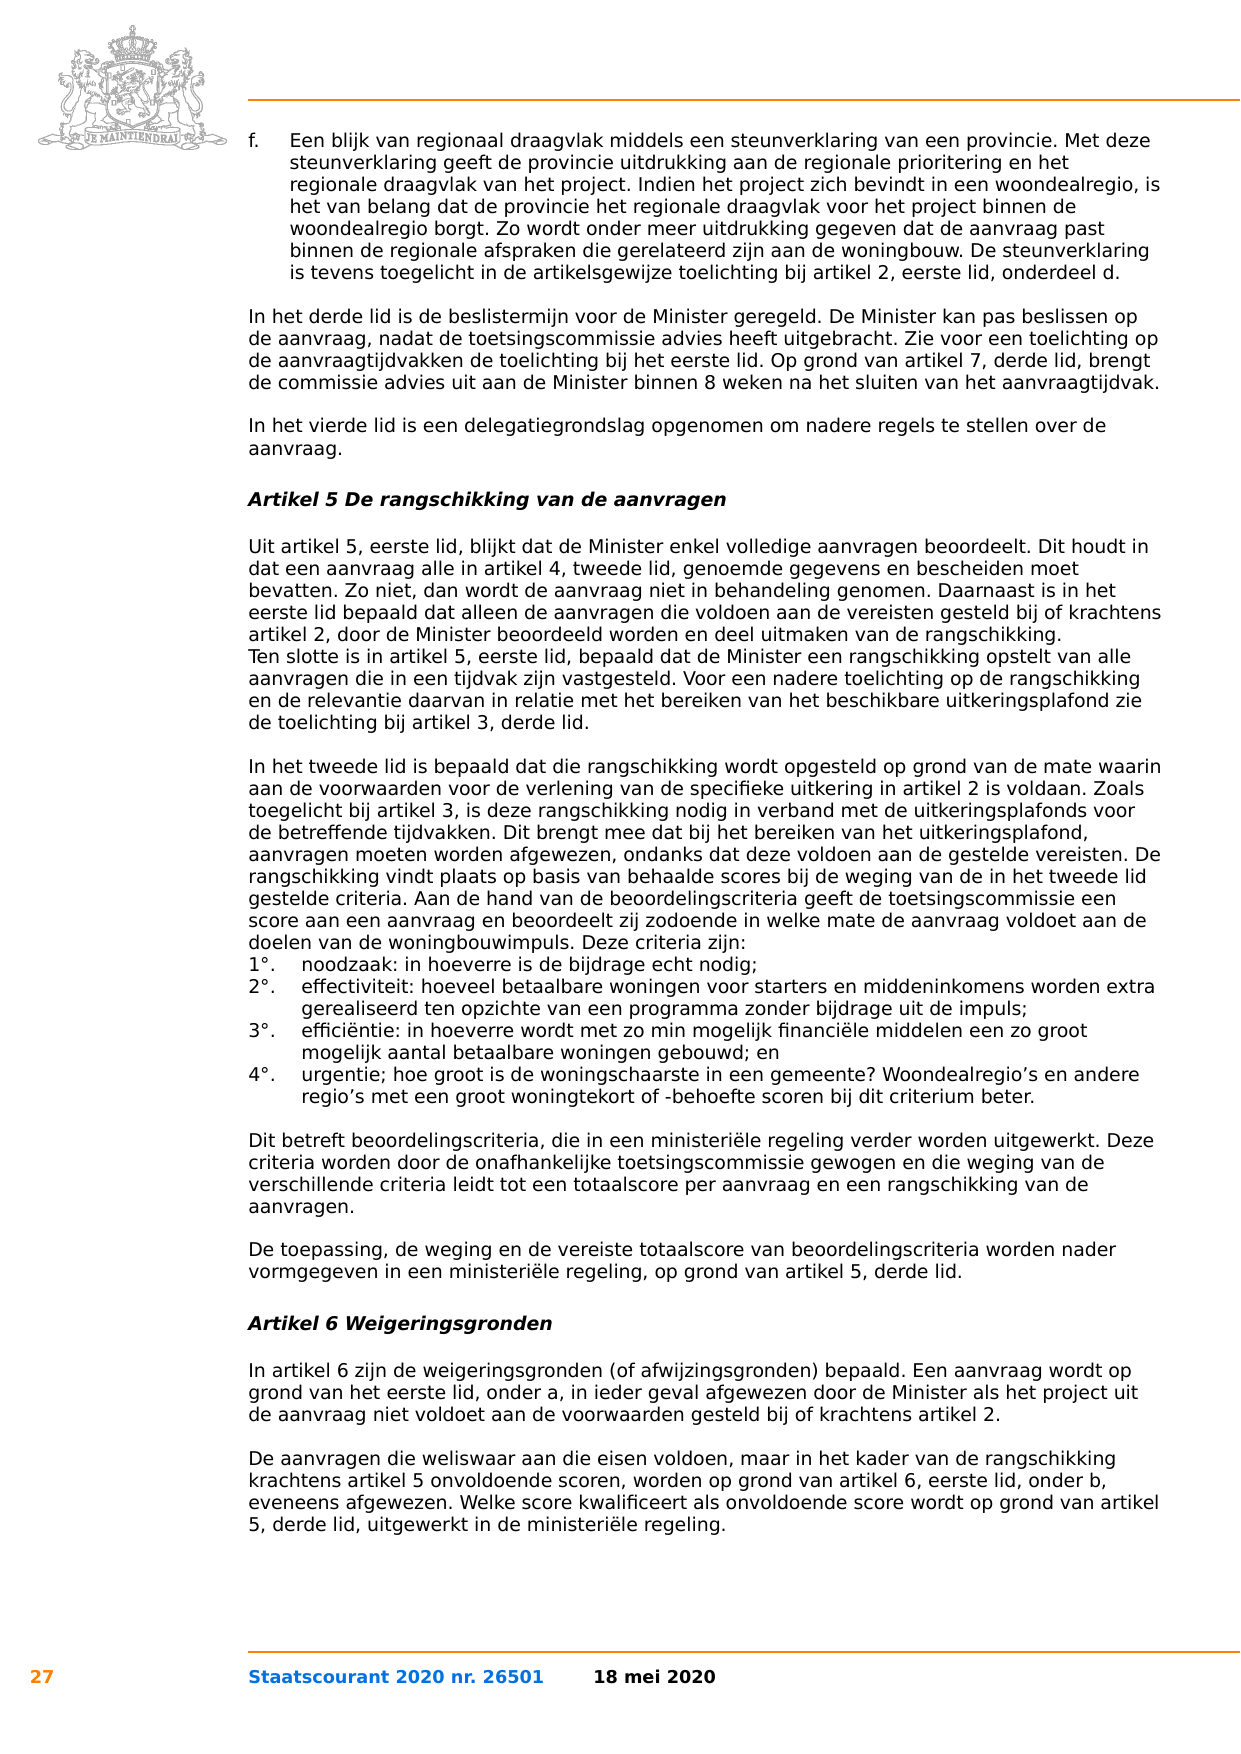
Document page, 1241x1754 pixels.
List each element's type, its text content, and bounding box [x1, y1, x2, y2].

text In artikel 6 zijn de weigeringsgronden (of afwijzingsgronden) bepaald. Een aanvraag wordt op grond van het eerste lid, onder a, in ieder geval afgewezen door de Minister als het project uit de aanvraag niet voldoet aan de voorwaarden gesteld bij of krachtens artikel 2. [248, 1360, 1163, 1426]
subtitle Artikel 5 De rangschikking van de aanvragen [248, 489, 1163, 511]
text Uit artikel 5, eerste lid, blijkt dat de Minister enkel volledige aanvragen beoordeelt. Dit houdt in dat een aanvraag alle in artikel 4, tweede lid, genoemde gegevens en bescheiden moet bevatten. Zo niet, dan wordt de aanvraag niet in behandeling genomen. Daarnaast is in het eerste lid bepaald dat alleen de aanvragen die voldoen aan de vereisten gesteld bij of krachtens artikel 2, door de Minister beoordeeld worden en deel uitmaken van de rangschikking. [248, 536, 1163, 646]
text Dit betreft beoordelingscriteria, die in een ministeriële regeling verder worden uitgewerkt. Deze criteria worden door de onafhankelijke toetsingscommissie gewogen en die weging van de verschillende criteria leidt tot een totaalscore per aanvraag en een rangschikking van de aanvragen. [248, 1129, 1163, 1217]
text De aanvragen die weliswaar aan die eisen voldoen, maar in het kader van de rangschikking krachtens artikel 5 onvoldoende scoren, worden op grond van artikel 6, eerste lid, onder b, eveneens afgewezen. Welke score kwalificeert als onvoldoende score wordt op grond van artikel 5, derde lid, uitgewerkt in de ministeriële regeling. [248, 1448, 1163, 1536]
text f. Een blijk van regionaal draagvlak middels een steunverklaring van een provincie. Met deze steunverklaring geeft de provincie uitdrukking aan de regionale prioritering en het regionale draagvlak van het project. Indien het project zich bevindt in een woondealregio, is het van belang dat de provincie het regionale draagvlak voor het project binnen de woondealregio borgt. Zo wordt onder meer uitdrukking gegeven dat de aanvraag past binnen de regionale afspraken die gerelateerd zijn aan de woningbouw. De steunverklaring is tevens toegelicht in de artikelsgewijze toelichting bij artikel 2, eerste lid, onderdeel d. [248, 130, 1163, 284]
subtitle Artikel 6 Weigeringsgronden [248, 1313, 1163, 1335]
text De toepassing, de weging en de vereiste totaalscore van beoordelingscriteria worden nader vormgegeven in een ministeriële regeling, op grond van artikel 5, derde lid. [248, 1239, 1163, 1283]
text 1°. noodzaak: in hoeverre is de bijdrage echt nodig; [248, 954, 1163, 976]
text In het vierde lid is een delegatiegrondslag opgenomen om nadere regels te stellen over de aanvraag. [248, 415, 1163, 459]
text 3°. efficiëntie: in hoeverre wordt met zo min mogelijk financiële middelen een zo groot mogelijk aantal betaalbare woningen gebouwd; en [248, 1020, 1163, 1064]
text 4°. urgentie; hoe groot is de woningschaarste in een gemeente? Woondealregio’s en andere regio’s met een groot woningtekort of -behoefte scoren bij dit criterium beter. [248, 1064, 1163, 1108]
text In het tweede lid is bepaald dat die rangschikking wordt opgesteld op grond van de mate waarin aan de voorwaarden voor de verlening van de specifieke uitkering in artikel 2 is voldaan. Zoals toegelicht bij artikel 3, is deze rangschikking nodig in verband met de uitkeringsplafonds voor de betreffende tijdvakken. Dit brengt mee dat bij het bereiken van het uitkeringsplafond, aanvragen moeten worden afgewezen, ondanks dat deze voldoen aan de gestelde vereisten. De rangschikking vindt plaats op basis van behaalde scores bij de weging van de in het tweede lid gestelde criteria. Aan de hand van de beoordelingscriteria geeft de toetsingscommissie een score aan een aanvraag en beoordeelt zij zodoende in welke mate de aanvraag voldoet aan de doelen van de woningbouwimpuls. Deze criteria zijn: [248, 756, 1163, 954]
picture [38, 25, 227, 150]
text 2°. effectiviteit: hoeveel betaalbare woningen voor starters en middeninkomens worden extra gerealiseerd ten opzichte van een programma zonder bijdrage uit de impuls; [248, 976, 1163, 1020]
text Ten slotte is in artikel 5, eerste lid, bepaald dat de Minister een rangschikking opstelt van alle aanvragen die in een tijdvak zijn vastgesteld. Voor een nadere toelichting op de rangschikking en de relevantie daarvan in relatie met het bereiken van het beschikbare uitkeringsplafond zie de toelichting bij artikel 3, derde lid. [248, 646, 1163, 734]
text In het derde lid is de beslistermijn voor de Minister geregeld. De Minister kan pas beslissen op de aanvraag, nadat de toetsingscommissie advies heeft uitgebracht. Zie voor een toelichting op de aanvraagtijdvakken de toelichting bij het eerste lid. Op grond van artikel 7, derde lid, brengt de commissie advies uit aan de Minister binnen 8 weken na het sluiten van het aanvraagtijdvak. [248, 306, 1163, 393]
